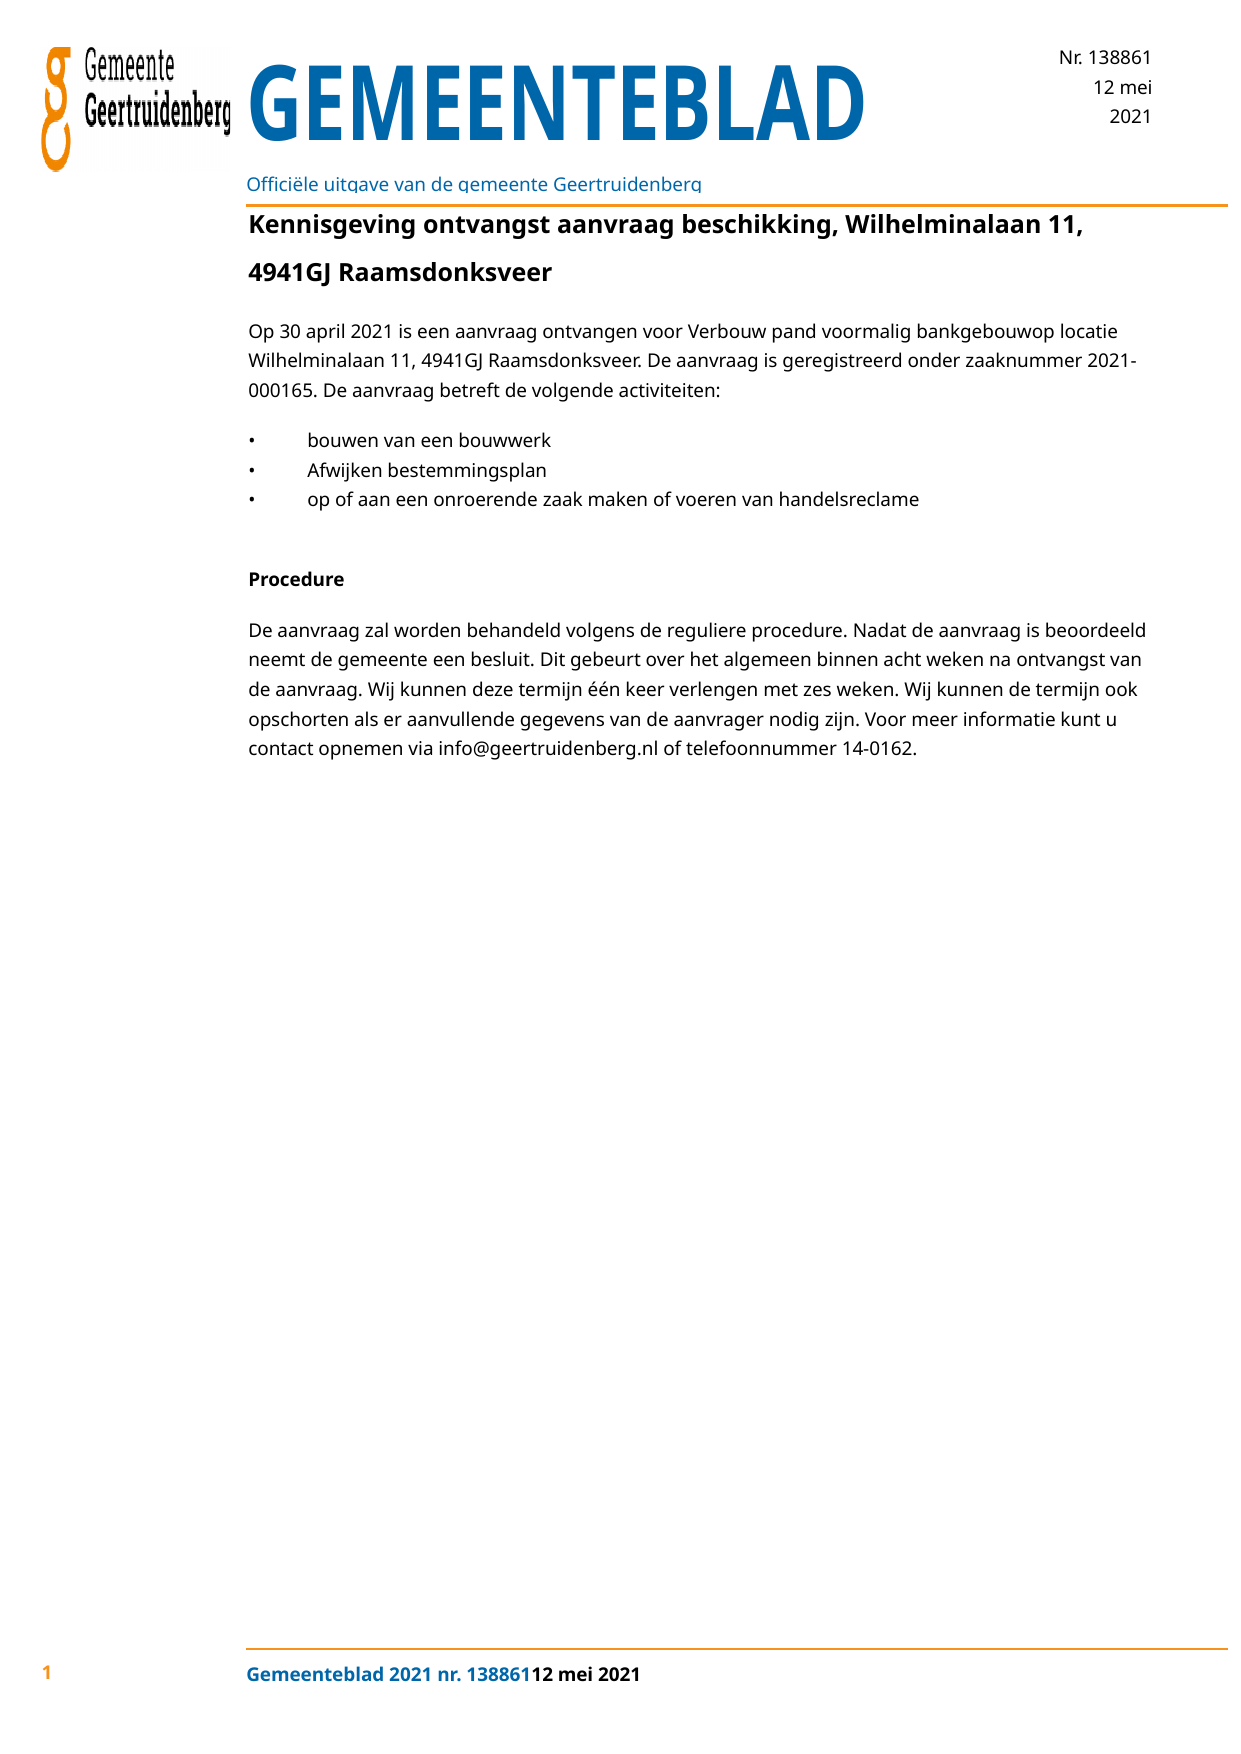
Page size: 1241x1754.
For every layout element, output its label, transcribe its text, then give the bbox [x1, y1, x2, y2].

text Op 30 april 2021 is een aanvraag ontvangen voor Verbouw pand voormalig bankgebouwop locatie Wilhelminalaan 11, 4941GJ Raamsdonksveer. De aanvraag is geregistreerd onder zaaknummer 2021-000165. De aanvraag betreft de volgende activiteiten: [248, 318, 1152, 403]
list bouwen van een bouwwerk [248, 427, 1152, 453]
picture [41, 47, 231, 172]
text De aanvraag zal worden behandeld volgens de reguliere procedure. Nadat de aanvraag is beoordeeld neemt de gemeente een besluit. Dit gebeurt over het algemeen binnen acht weken na ontvangst van de aanvraag. Wij kunnen deze termijn één keer verlengen met zes weken. Wij kunnen de termijn ook opschorten als er aanvullende gegevens van de aanvrager nodig zijn. Voor meer informatie kunt u contact opnemen via info@geertruidenberg.nl of telefoonnummer 14-0162. [248, 617, 1152, 761]
text Procedure [248, 567, 1152, 592]
list op of aan een onroerende zaak maken of voeren van handelsreclame [248, 487, 1152, 512]
text Kennisgeving ontvangst aanvraag beschikking, Wilhelminalaan 11, 4941GJ Raamsdonksveer [248, 207, 1152, 288]
list Afwijken bestemmingsplan [248, 457, 1152, 483]
